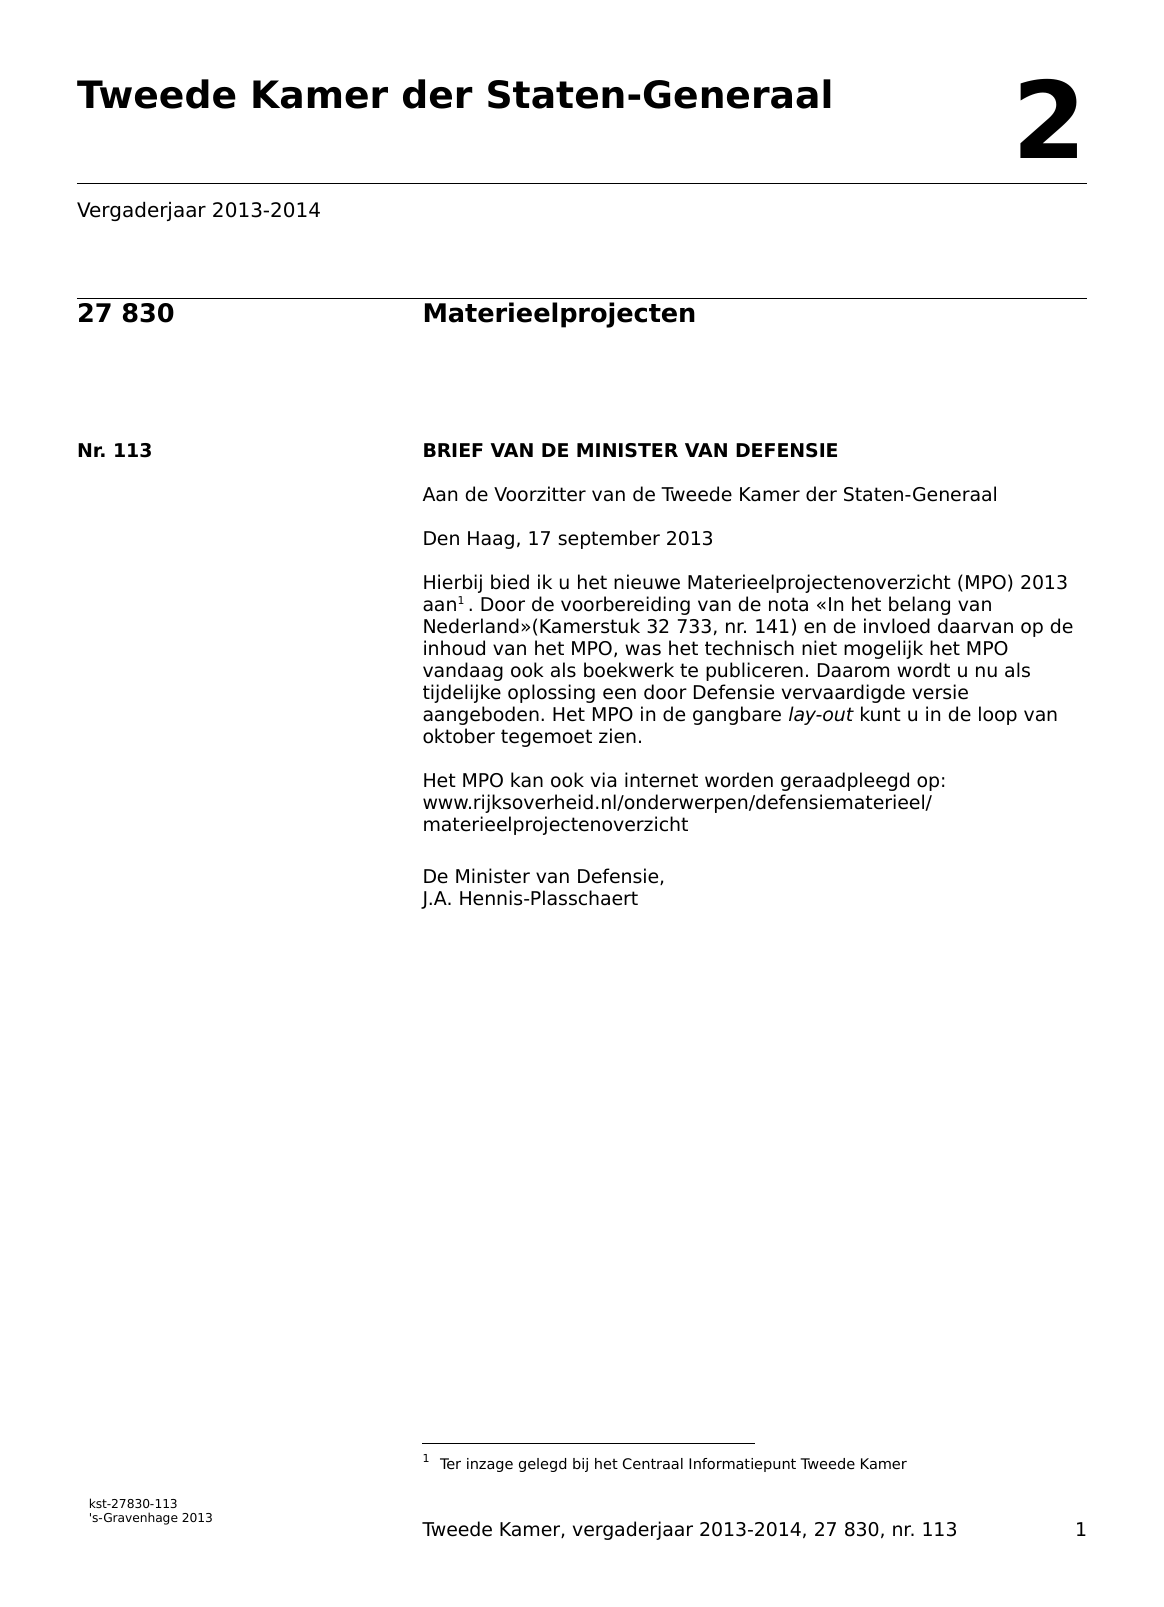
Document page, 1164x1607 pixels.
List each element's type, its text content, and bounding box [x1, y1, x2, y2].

text Ter inzage gelegd bij het Centraal Informatiepunt Tweede Kamer [422, 1452, 1087, 1474]
text kst-27830-113 [88, 1497, 323, 1511]
table_header Tweede Kamer der Staten-Generaal [77, 59, 886, 183]
subtitle 27 830 Materieelprojecten [77, 299, 1087, 329]
table_cell Vergaderjaar 2013-2014 [77, 184, 1087, 298]
text Hierbij bied ik u het nieuwe Materieelprojectenoverzicht (MPO) 2013 aan. Door de voorbereiding van de nota «In het belang van Nederland»(Kamerstuk 32 733, nr. 141) en de invloed daarvan op de inhoud van het MPO, was het technisch niet mogelijk het MPO vandaag ook als boekwerk te publiceren. Daarom wordt u nu als tijdelijke oplossing een door Defensie vervaardigde versie aangeboden. Het MPO in de gangbare lay-out kunt u in de loop van oktober tegemoet zien. [422, 572, 1087, 748]
text Het MPO kan ook via internet worden geraadpleegd op: [422, 770, 1087, 792]
text www.rijksoverheid.nl/onderwerpen/defensiematerieel/materieelprojectenoverzicht [422, 792, 1087, 836]
text Den Haag, 17 september 2013 [422, 528, 1087, 550]
table_header 2 [886, 59, 1087, 183]
subtitle Nr. 113 BRIEF VAN DE MINISTER VAN DEFENSIE [77, 440, 1087, 462]
text 's-Gravenhage 2013 [88, 1511, 323, 1525]
text De Minister van Defensie, J.A. Hennis-Plasschaert [422, 866, 1087, 910]
text Aan de Voorzitter van de Tweede Kamer der Staten-Generaal [422, 484, 1087, 506]
